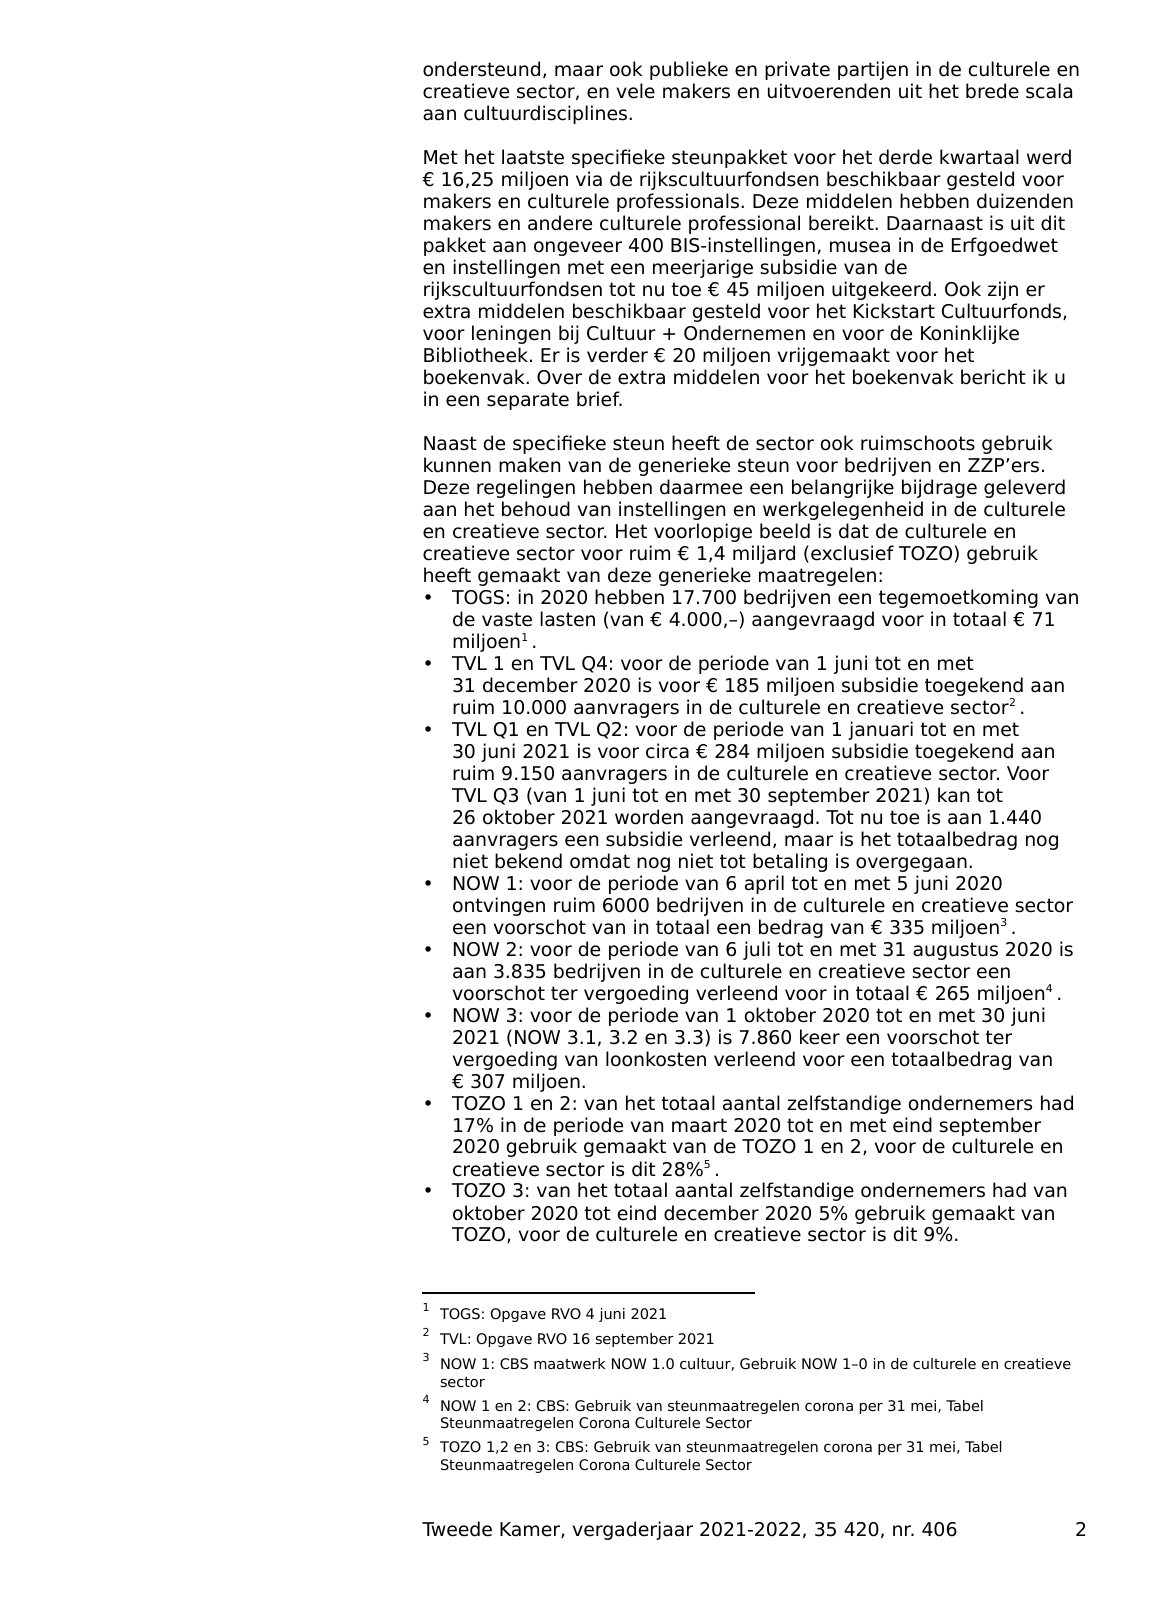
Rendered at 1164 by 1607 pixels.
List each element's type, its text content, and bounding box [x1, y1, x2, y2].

text NOW 1 en 2: CBS: Gebruik van steunmaatregelen corona per 31 mei, Tabel Steunmaatregelen Corona Culturele Sector [422, 1393, 1087, 1432]
text • TOZO 1 en 2: van het totaal aantal zelfstandige ondernemers had 17% in de periode van maart 2020 tot en met eind september 2020 gebruik gemaakt van de TOZO 1 en 2, voor de culturele en creatieve sector is dit 28%. [422, 1092, 1087, 1180]
text TVL: Opgave RVO 16 september 2021 [422, 1327, 1087, 1349]
text • TVL Q1 en TVL Q2: voor de periode van 1 januari tot en met 30 juni 2021 is voor circa € 284 miljoen subsidie toegekend aan ruim 9.150 aanvragers in de culturele en creatieve sector. Voor TVL Q3 (van 1 juni tot en met 30 september 2021) kan tot 26 oktober 2021 worden aangevraagd. Tot nu toe is aan 1.440 aanvragers een subsidie verleend, maar is het totaalbedrag nog niet bekend omdat nog niet tot betaling is overgegaan. [422, 719, 1087, 873]
text • TOGS: in 2020 hebben 17.700 bedrijven een tegemoetkoming van de vaste lasten (van € 4.000,–) aangevraagd voor in totaal € 71 miljoen. [422, 587, 1087, 653]
text • NOW 3: voor de periode van 1 oktober 2020 tot en met 30 juni 2021 (NOW 3.1, 3.2 en 3.3) is 7.860 keer een voorschot ter vergoeding van loonkosten verleend voor een totaalbedrag van € 307 miljoen. [422, 1004, 1087, 1092]
text Met het laatste specifieke steunpakket voor het derde kwartaal werd € 16,25 miljoen via de rijkscultuurfondsen beschikbaar gesteld voor makers en culturele professionals. Deze middelen hebben duizenden makers en andere culturele professional bereikt. Daarnaast is uit dit pakket aan ongeveer 400 BIS-instellingen, musea in de Erfgoedwet en instellingen met een meerjarige subsidie van de rijkscultuurfondsen tot nu toe € 45 miljoen uitgekeerd. Ook zijn er extra middelen beschikbaar gesteld voor het Kickstart Cultuurfonds, voor leningen bij Cultuur + Ondernemen en voor de Koninklijke Bibliotheek. Er is verder € 20 miljoen vrijgemaakt voor het boekenvak. Over de extra middelen voor het boekenvak bericht ik u in een separate brief. [422, 147, 1087, 411]
text Naast de specifieke steun heeft de sector ook ruimschoots gebruik kunnen maken van de generieke steun voor bedrijven en ZZP’ers. Deze regelingen hebben daarmee een belangrijke bijdrage geleverd aan het behoud van instellingen en werkgelegenheid in de culturele en creatieve sector. Het voorlopige beeld is dat de culturele en creatieve sector voor ruim € 1,4 miljard (exclusief TOZO) gebruik heeft gemaakt van deze generieke maatregelen: [422, 433, 1087, 587]
text TOGS: Opgave RVO 4 juni 2021 [422, 1302, 1087, 1324]
text NOW 1: CBS maatwerk NOW 1.0 cultuur, Gebruik NOW 1–0 in de culturele en creatieve sector [422, 1352, 1087, 1391]
text • TOZO 3: van het totaal aantal zelfstandige ondernemers had van oktober 2020 tot eind december 2020 5% gebruik gemaakt van TOZO, voor de culturele en creatieve sector is dit 9%. [422, 1180, 1087, 1246]
text ondersteund, maar ook publieke en private partijen in de culturele en creatieve sector, en vele makers en uitvoerenden uit het brede scala aan cultuurdisciplines. [422, 59, 1087, 125]
text • NOW 1: voor de periode van 6 april tot en met 5 juni 2020 ontvingen ruim 6000 bedrijven in de culturele en creatieve sector een voorschot van in totaal een bedrag van € 335 miljoen. [422, 873, 1087, 939]
text • TVL 1 en TVL Q4: voor de periode van 1 juni tot en met 31 december 2020 is voor € 185 miljoen subsidie toegekend aan ruim 10.000 aanvragers in de culturele en creatieve sector. [422, 653, 1087, 719]
text TOZO 1,2 en 3: CBS: Gebruik van steunmaatregelen corona per 31 mei, Tabel Steunmaatregelen Corona Culturele Sector [422, 1435, 1087, 1474]
text • NOW 2: voor de periode van 6 juli tot en met 31 augustus 2020 is aan 3.835 bedrijven in de culturele en creatieve sector een voorschot ter vergoeding verleend voor in totaal € 265 miljoen. [422, 939, 1087, 1004]
